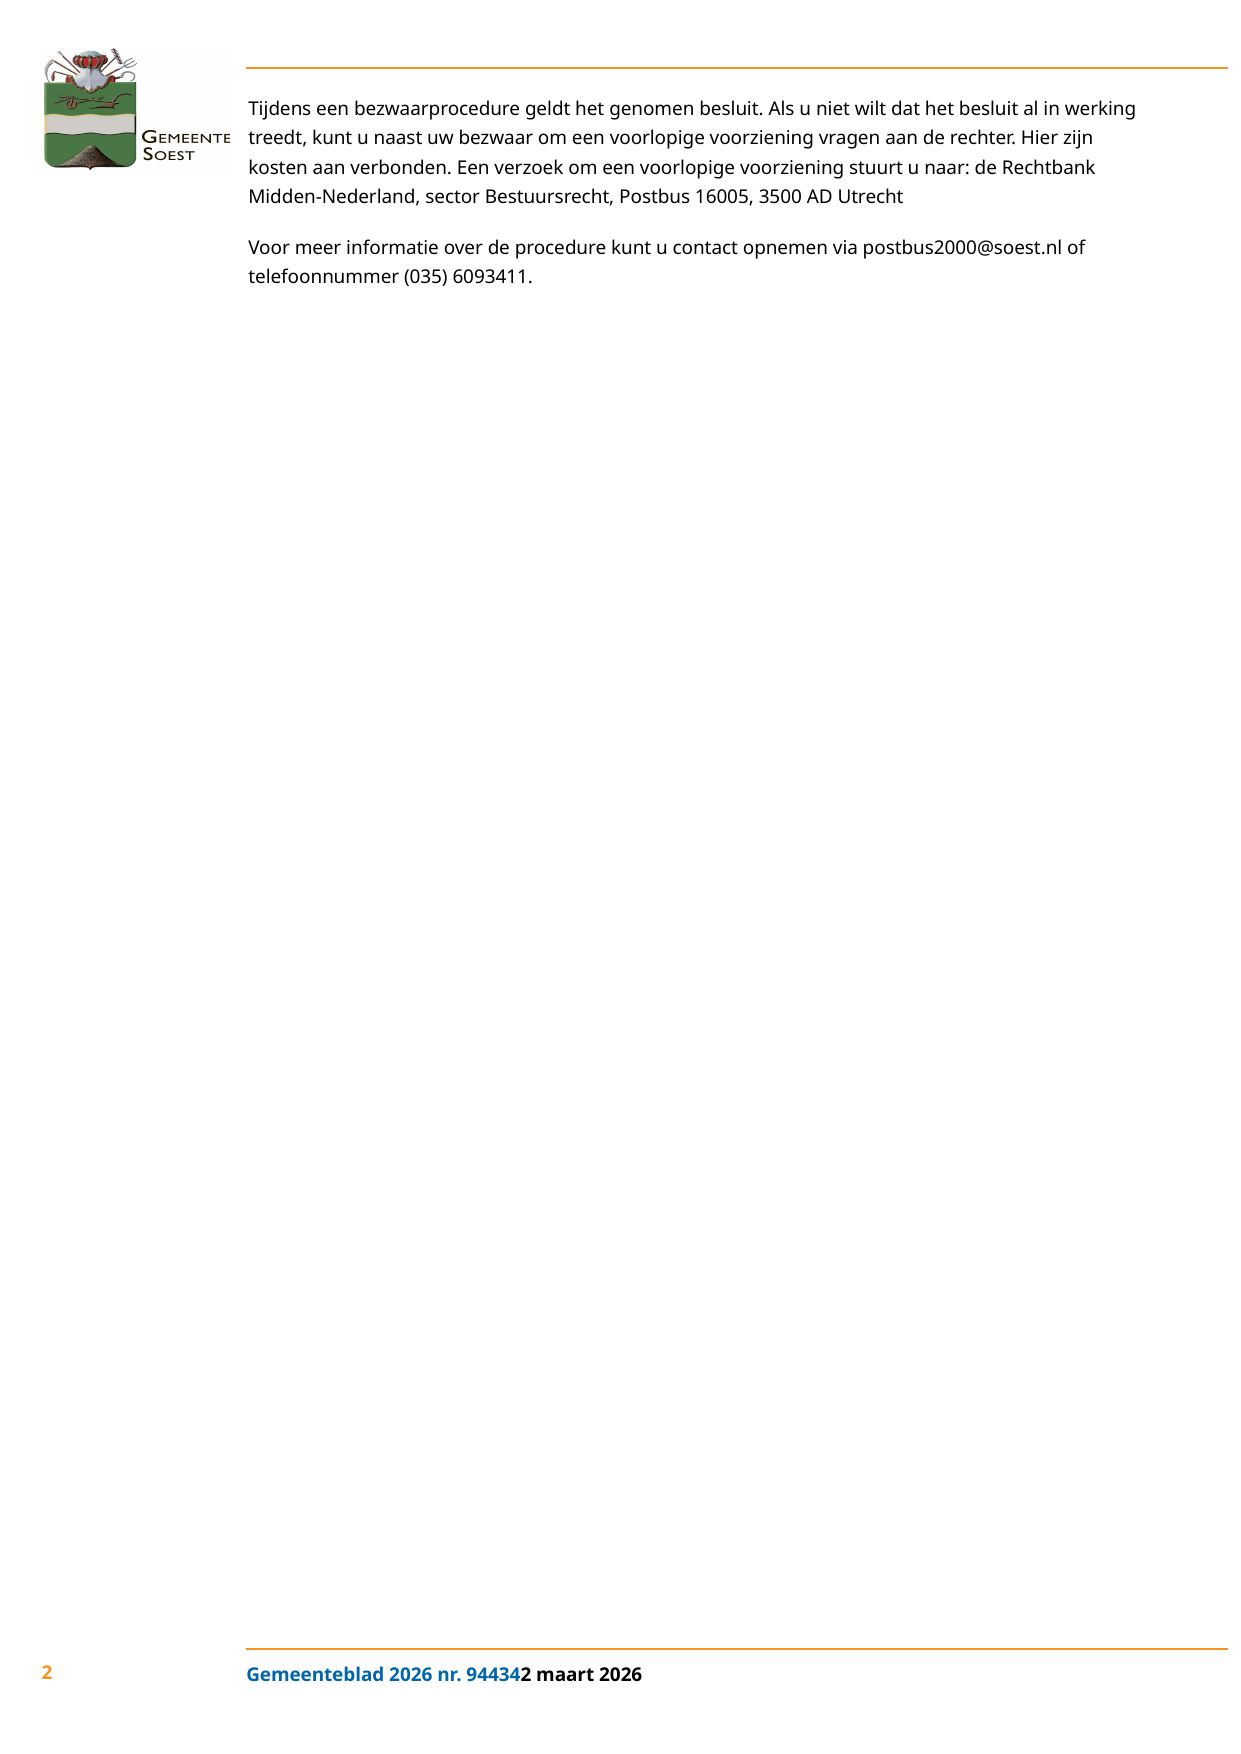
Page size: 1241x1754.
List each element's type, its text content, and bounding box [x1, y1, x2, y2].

text Tijdens een bezwaarprocedure geldt het genomen besluit. Als u niet wilt dat het besluit al in werking treedt, kunt u naast uw bezwaar om een voorlopige voorziening vragen aan de rechter. Hier zijn kosten aan verbonden. Een verzoek om een voorlopige voorziening stuurt u naar: de Rechtbank Midden-Nederland, sector Bestuursrecht, Postbus 16005, 3500 AD Utrecht [248, 95, 1152, 209]
picture [41, 47, 231, 172]
text Voor meer informatie over de procedure kunt u contact opnemen via postbus2000@soest.nl of telefoonnummer (035) 6093411. [248, 234, 1152, 289]
